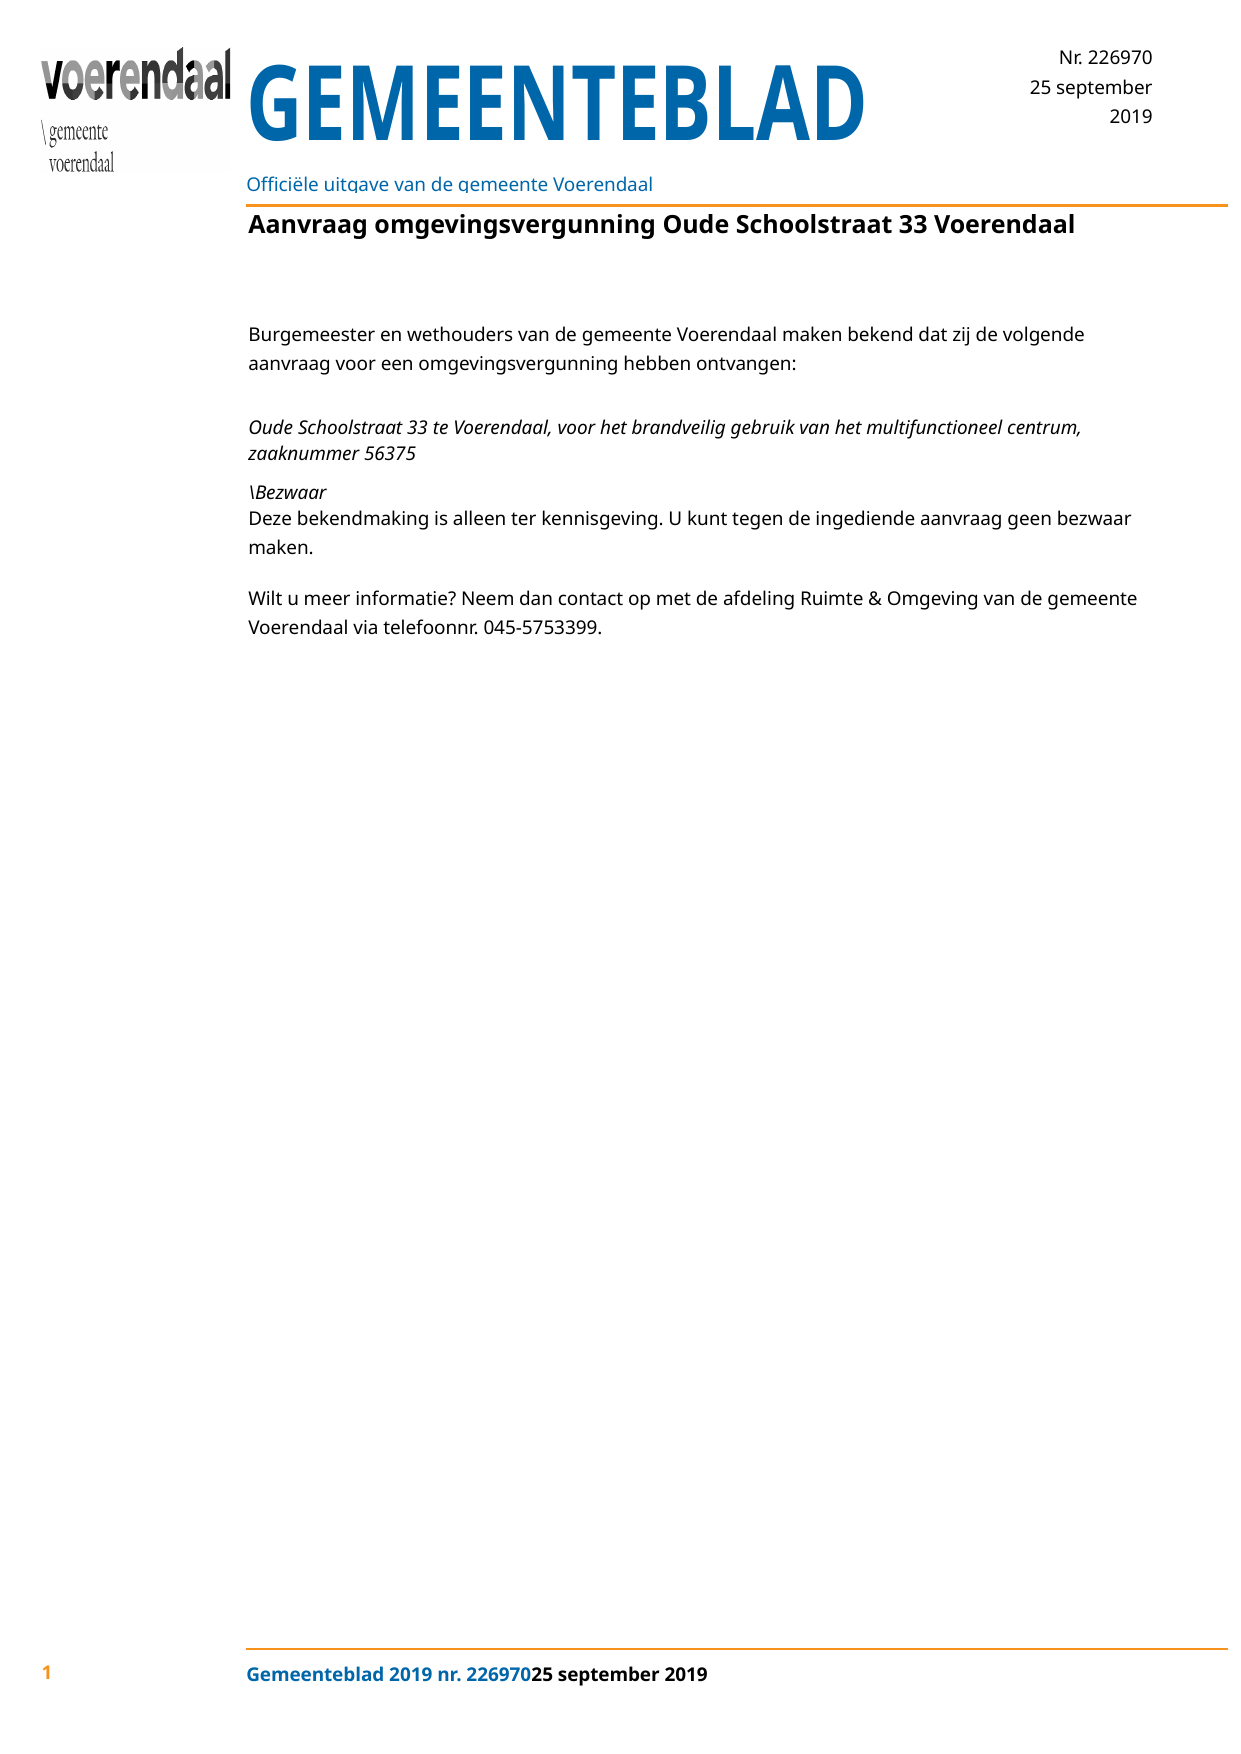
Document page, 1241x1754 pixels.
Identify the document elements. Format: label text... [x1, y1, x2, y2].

text \Bezwaar [248, 479, 1152, 505]
text Aanvraag omgevingsvergunning Oude Schoolstraat 33 Voerendaal [248, 207, 1152, 241]
text Oude Schoolstraat 33 te Voerendaal, voor het brandveilig gebruik van het multifunctioneel centrum, zaaknummer 56375 [248, 414, 1152, 466]
text Wilt u meer informatie? Neem dan contact op met de afdeling Ruimte & Omgeving van de gemeente Voerendaal via telefoonnr. 045-5753399. [248, 585, 1152, 640]
text Burgemeester en wethouders van de gemeente Voerendaal maken bekend dat zij de volgende aanvraag voor een omgevingsvergunning hebben ontvangen: [248, 321, 1152, 376]
picture [41, 47, 231, 172]
text Deze bekendmaking is alleen ter kennisgeving. U kunt tegen de ingediende aanvraag geen bezwaar maken. [248, 505, 1152, 560]
